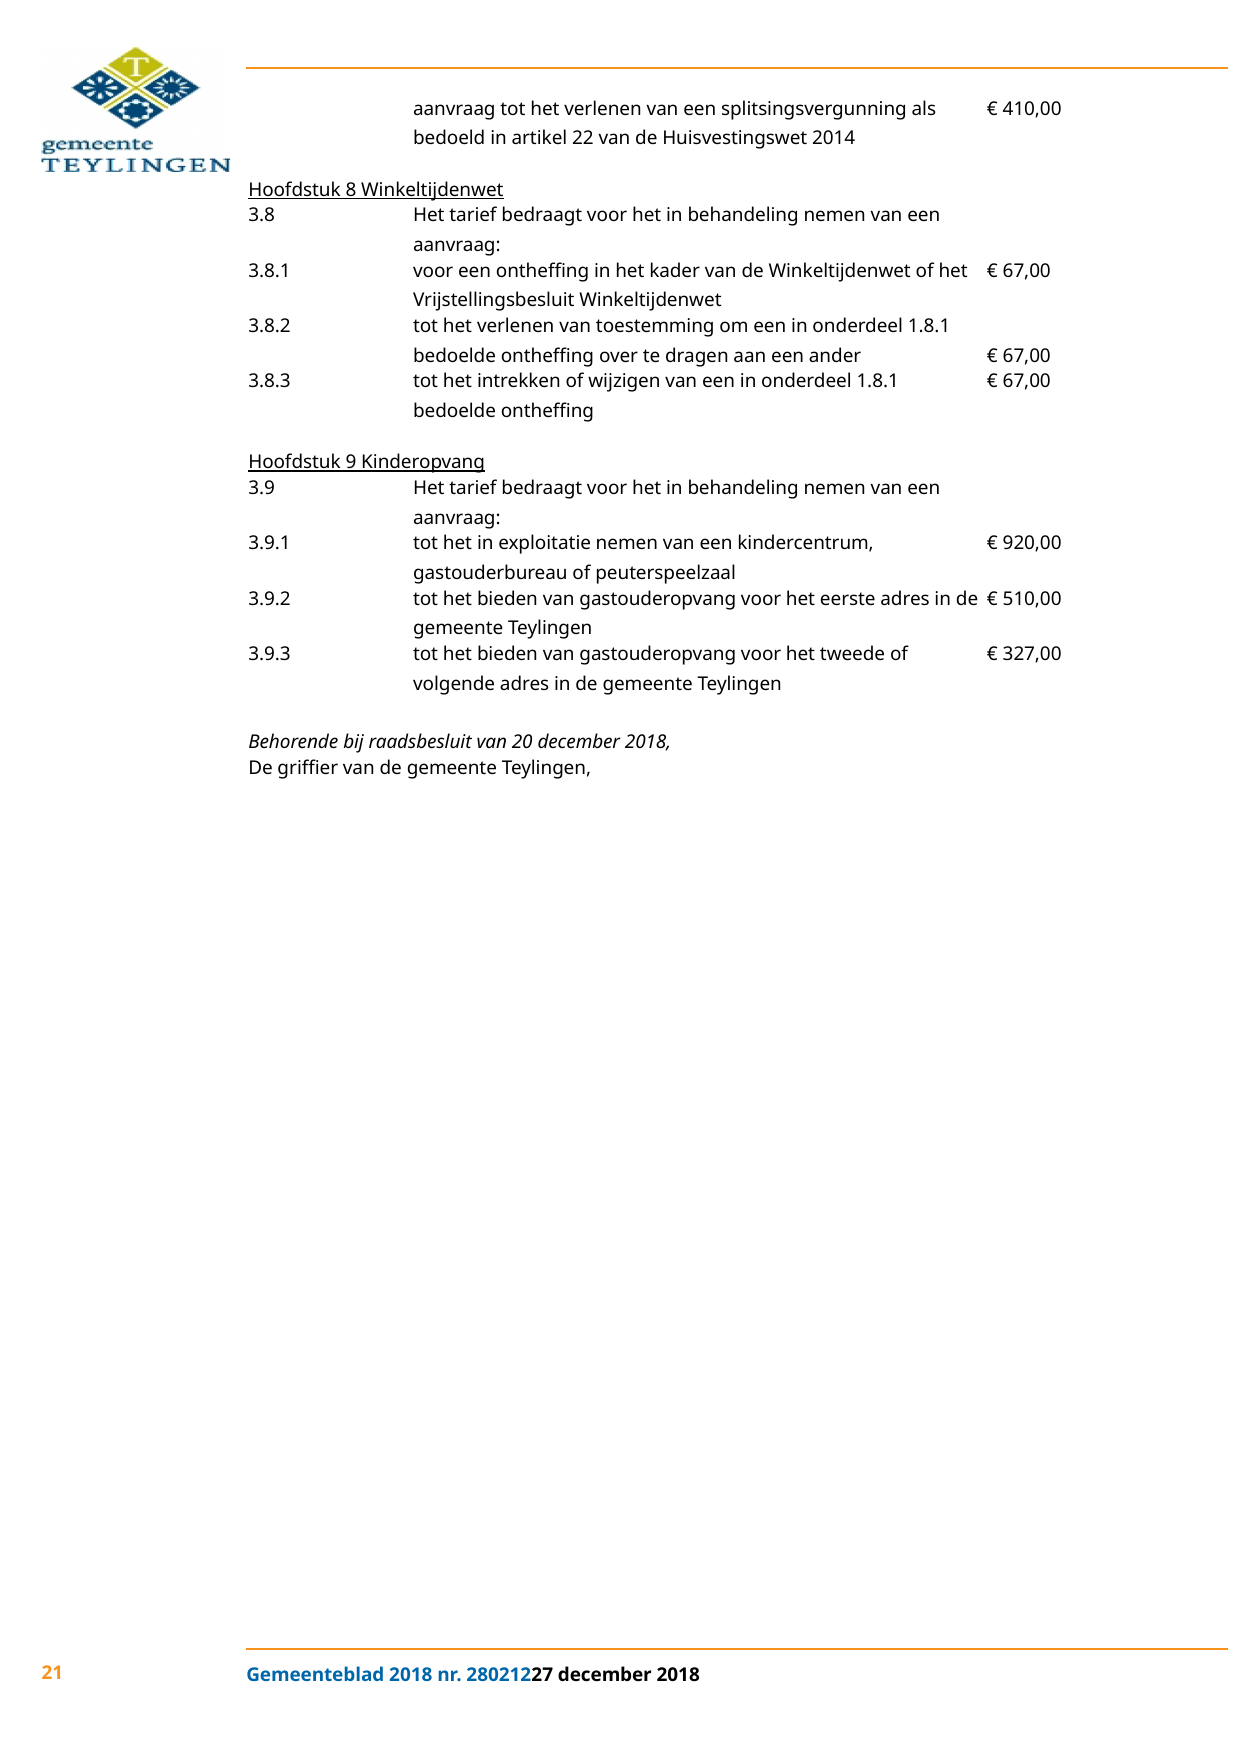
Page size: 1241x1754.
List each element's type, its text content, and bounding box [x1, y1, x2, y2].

text Behorende bij raadsbesluit van 20 december 2018, [248, 728, 1152, 754]
table_cell Het tarief bedraagt voor het in behandeling nemen van een aanvraag: [413, 202, 987, 257]
table_cell [987, 423, 1152, 448]
table_cell tot het bieden van gastouderopvang voor het tweede of volgende adres in de gemeente Teylingen [413, 640, 987, 696]
table_cell tot het in exploitatie nemen van een kindercentrum, gastouderbureau of peuterspeelzaal [413, 530, 987, 585]
table_cell 3.9 [248, 474, 413, 529]
table_cell Hoofdstuk 9 Kinderopvang [248, 449, 987, 474]
table_cell 3.8.2 [248, 312, 413, 367]
table_cell € 510,00 [987, 585, 1152, 640]
table_cell € 920,00 [987, 530, 1152, 585]
table_cell € 67,00 [987, 257, 1152, 312]
table_cell [248, 150, 413, 176]
table_cell 3.9.2 [248, 585, 413, 640]
table_cell 3.8.1 [248, 257, 413, 312]
table_cell Hoofdstuk 8 Winkeltijdenwet [248, 176, 987, 202]
table_cell Het tarief bedraagt voor het in behandeling nemen van een aanvraag: [413, 474, 987, 529]
table_cell [987, 474, 1152, 529]
table_cell 3.9.1 [248, 530, 413, 585]
table_cell € 410,00 [987, 95, 1152, 150]
table_cell [987, 202, 1152, 257]
table_cell 3.8 [248, 202, 413, 257]
table_cell [413, 150, 987, 176]
table_cell [987, 176, 1152, 202]
picture [41, 47, 231, 172]
table_cell 3.8.3 [248, 368, 413, 423]
table_cell € 67,00 [987, 368, 1152, 423]
table_cell voor een ontheffing in het kader van de Winkeltijdenwet of het Vrijstellingsbesluit Winkeltijdenwet [413, 257, 987, 312]
table_cell tot het intrekken of wijzigen van een in onderdeel 1.8.1 bedoelde ontheffing [413, 368, 987, 423]
table_cell € 327,00 [987, 640, 1152, 696]
table_cell [248, 423, 413, 448]
text De griffier van de gemeente Teylingen, [248, 754, 1152, 780]
table_cell [987, 449, 1152, 474]
table_cell [987, 150, 1152, 176]
table_cell tot het verlenen van toestemming om een in onderdeel 1.8.1 bedoelde ontheffing over te dragen aan een ander [413, 312, 987, 367]
table_cell € 67,00 [987, 312, 1152, 367]
table_cell [413, 423, 987, 448]
table_cell 3.9.3 [248, 640, 413, 696]
table_cell tot het bieden van gastouderopvang voor het eerste adres in de gemeente Teylingen [413, 585, 987, 640]
table_cell [248, 95, 413, 150]
table_cell aanvraag tot het verlenen van een splitsingsvergunning als bedoeld in artikel 22 van de Huisvestingswet 2014 [413, 95, 987, 150]
